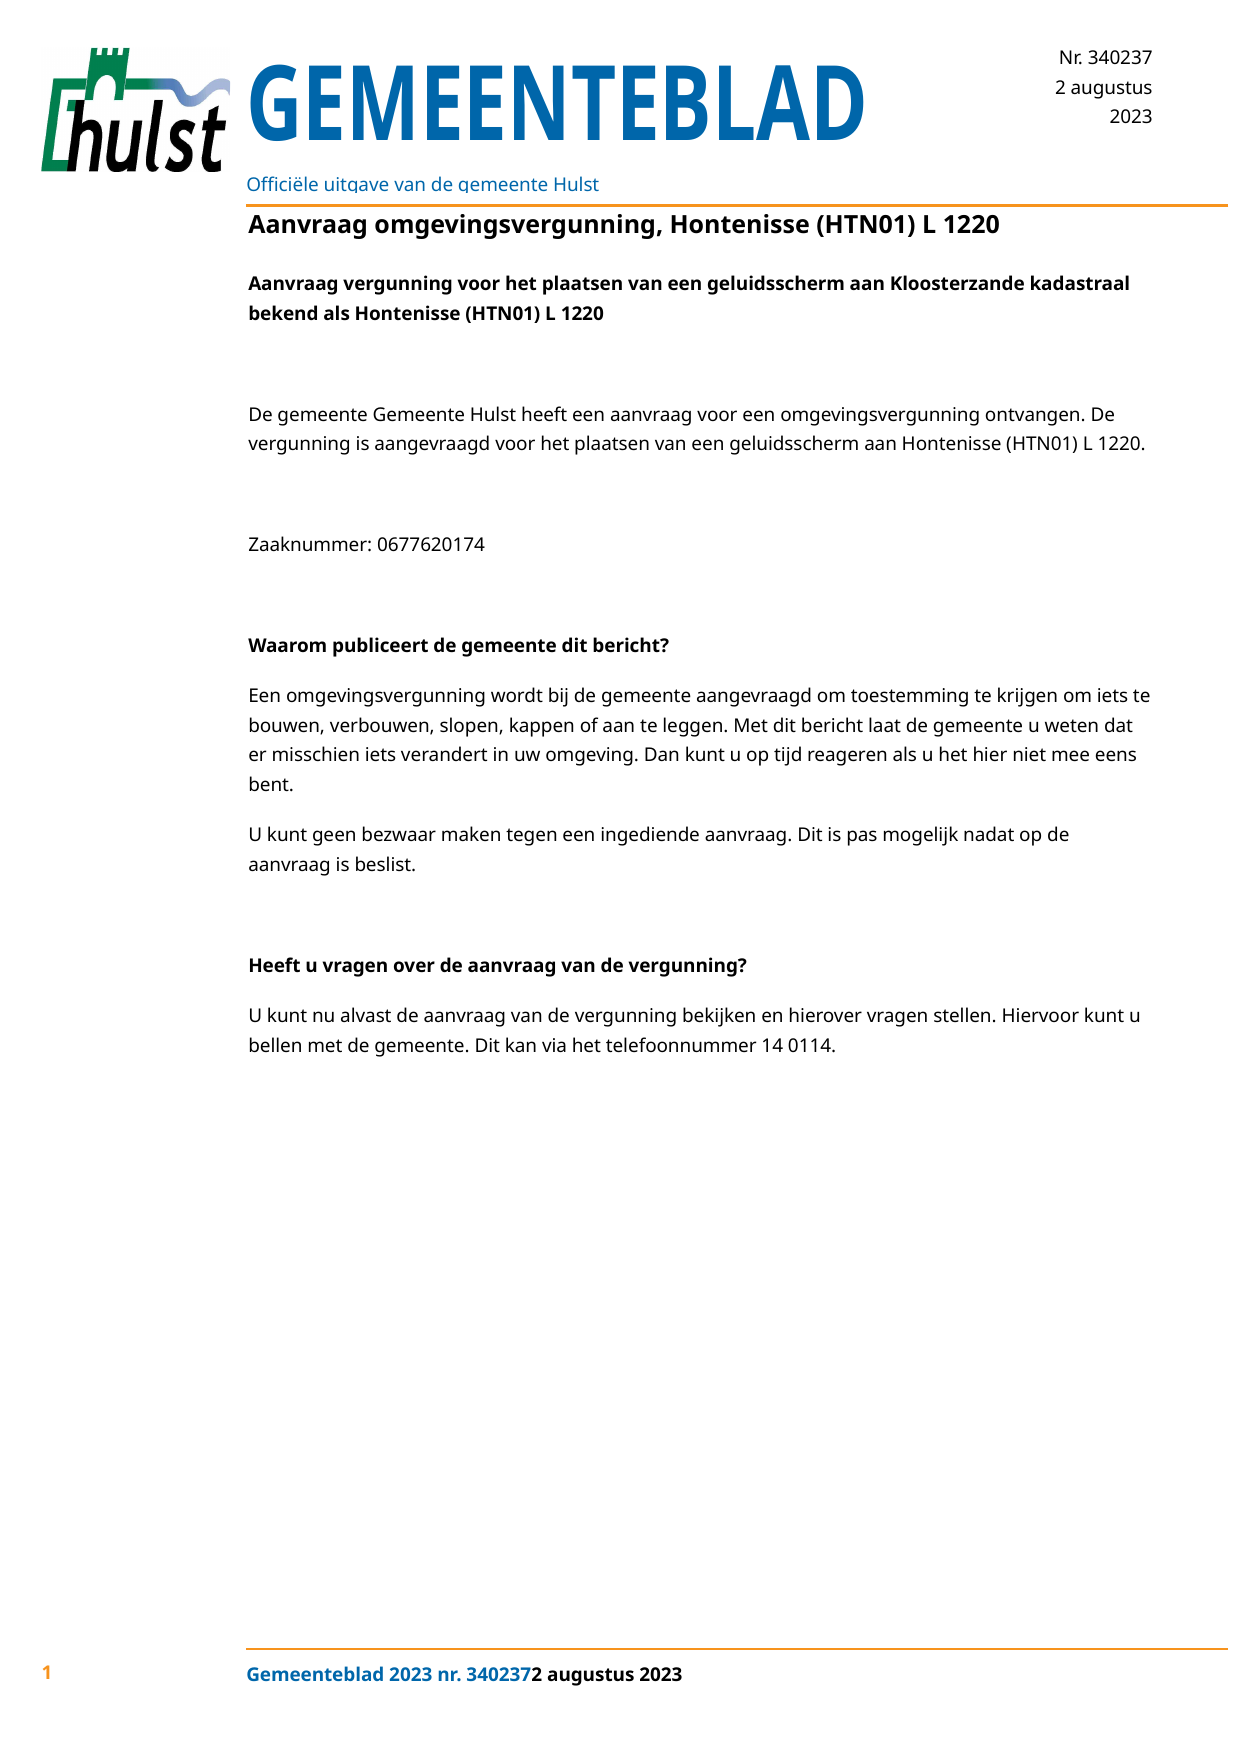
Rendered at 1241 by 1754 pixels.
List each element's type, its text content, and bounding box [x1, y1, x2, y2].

picture [41, 47, 231, 172]
text Zaaknummer: 0677620174 [248, 531, 1152, 557]
text U kunt geen bezwaar maken tegen een ingediende aanvraag. Dit is pas mogelijk nadat op de aanvraag is beslist. [248, 822, 1152, 877]
text Heeft u vragen over de aanvraag van de vergunning? [248, 952, 1152, 978]
text Aanvraag vergunning voor het plaatsen van een geluidsscherm aan Kloosterzande kadastraal bekend als Hontenisse (HTN01) L 1220 [248, 270, 1152, 326]
text Aanvraag omgevingsvergunning, Hontenisse (HTN01) L 1220 [248, 207, 1152, 241]
text Waarom publiceert de gemeente dit bericht? [248, 632, 1152, 658]
text De gemeente Gemeente Hulst heeft een aanvraag voor een omgevingsvergunning ontvangen. De vergunning is aangevraagd voor het plaatsen van een geluidsscherm aan Hontenisse (HTN01) L 1220. [248, 401, 1152, 456]
text U kunt nu alvast de aanvraag van de vergunning bekijken en hierover vragen stellen. Hiervoor kunt u bellen met de gemeente. Dit kan via het telefoonnummer 14 0114. [248, 1002, 1152, 1058]
text Een omgevingsvergunning wordt bij de gemeente aangevraagd om toestemming te krijgen om iets te bouwen, verbouwen, slopen, kappen of aan te leggen. Met dit bericht laat de gemeente u weten dat er misschien iets verandert in uw omgeving. Dan kunt u op tijd reageren als u het hier niet mee eens bent. [248, 682, 1152, 797]
